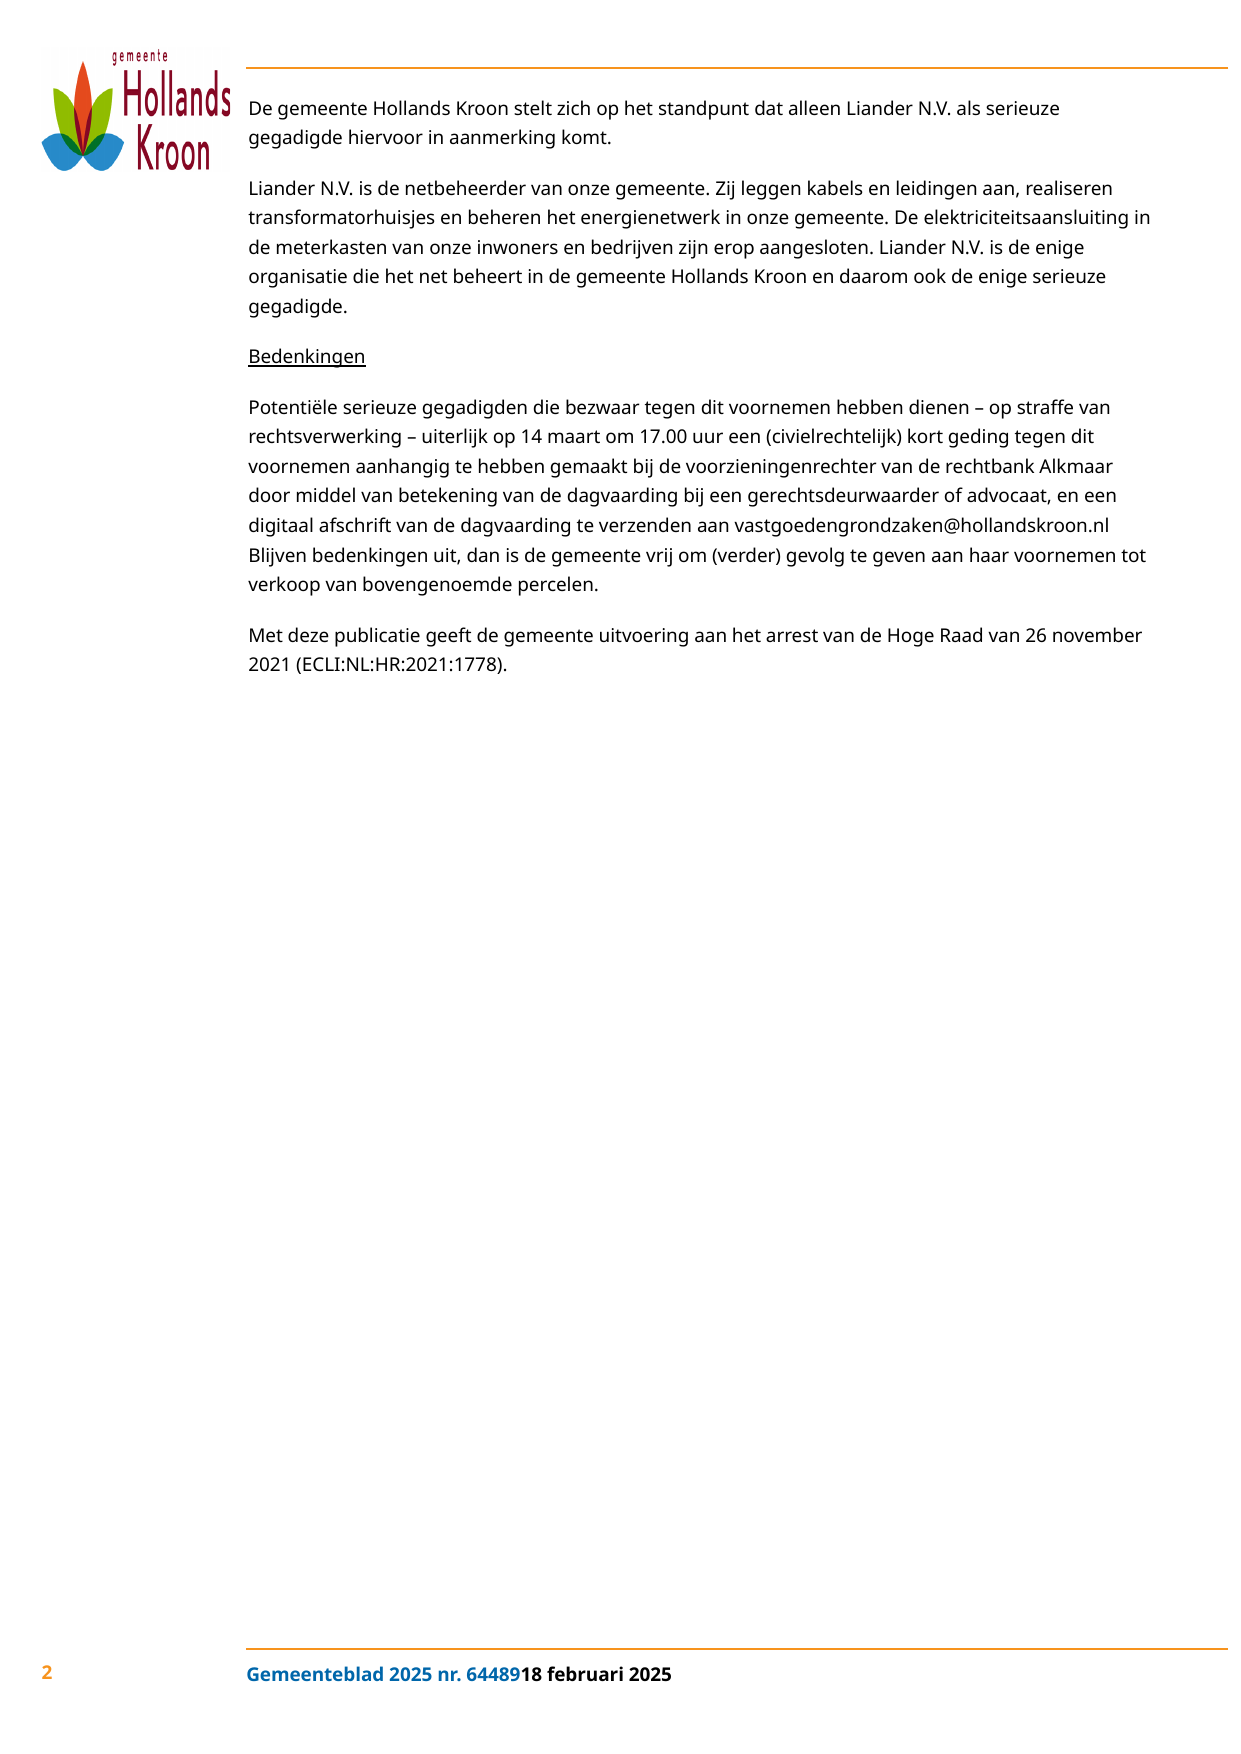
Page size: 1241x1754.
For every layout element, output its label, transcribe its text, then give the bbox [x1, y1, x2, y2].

text Met deze publicatie geeft de gemeente uitvoering aan het arrest van de Hoge Raad van 26 november 2021 (ECLI:NL:HR:2021:1778). [248, 622, 1152, 677]
text De gemeente Hollands Kroon stelt zich op het standpunt dat alleen Liander N.V. als serieuze gegadigde hiervoor in aanmerking komt. [248, 95, 1152, 150]
text Potentiële serieuze gegadigden die bezwaar tegen dit voornemen hebben dienen – op straffe van rechtsverwerking – uiterlijk op 14 maart om 17.00 uur een (civielrechtelijk) kort geding tegen dit voornemen aanhangig te hebben gemaakt bij de voorzieningenrechter van de rechtbank Alkmaar door middel van betekening van de dagvaarding bij een gerechtsdeurwaarder of advocaat, en een digitaal afschrift van de dagvaarding te verzenden aan vastgoedengrondzaken@hollandskroon.nl Blijven bedenkingen uit, dan is de gemeente vrij om (verder) gevolg te geven aan haar voornemen tot verkoop van bovengenoemde percelen. [248, 394, 1152, 597]
text Bedenkingen [248, 343, 1152, 369]
text Liander N.V. is de netbeheerder van onze gemeente. Zij leggen kabels en leidingen aan, realiseren transformatorhuisjes en beheren het energienetwerk in onze gemeente. De elektriciteitsaansluiting in de meterkasten van onze inwoners en bedrijven zijn erop aangesloten. Liander N.V. is de enige organisatie die het net beheert in de gemeente Hollands Kroon en daarom ook de enige serieuze gegadigde. [248, 175, 1152, 319]
picture [41, 47, 231, 172]
